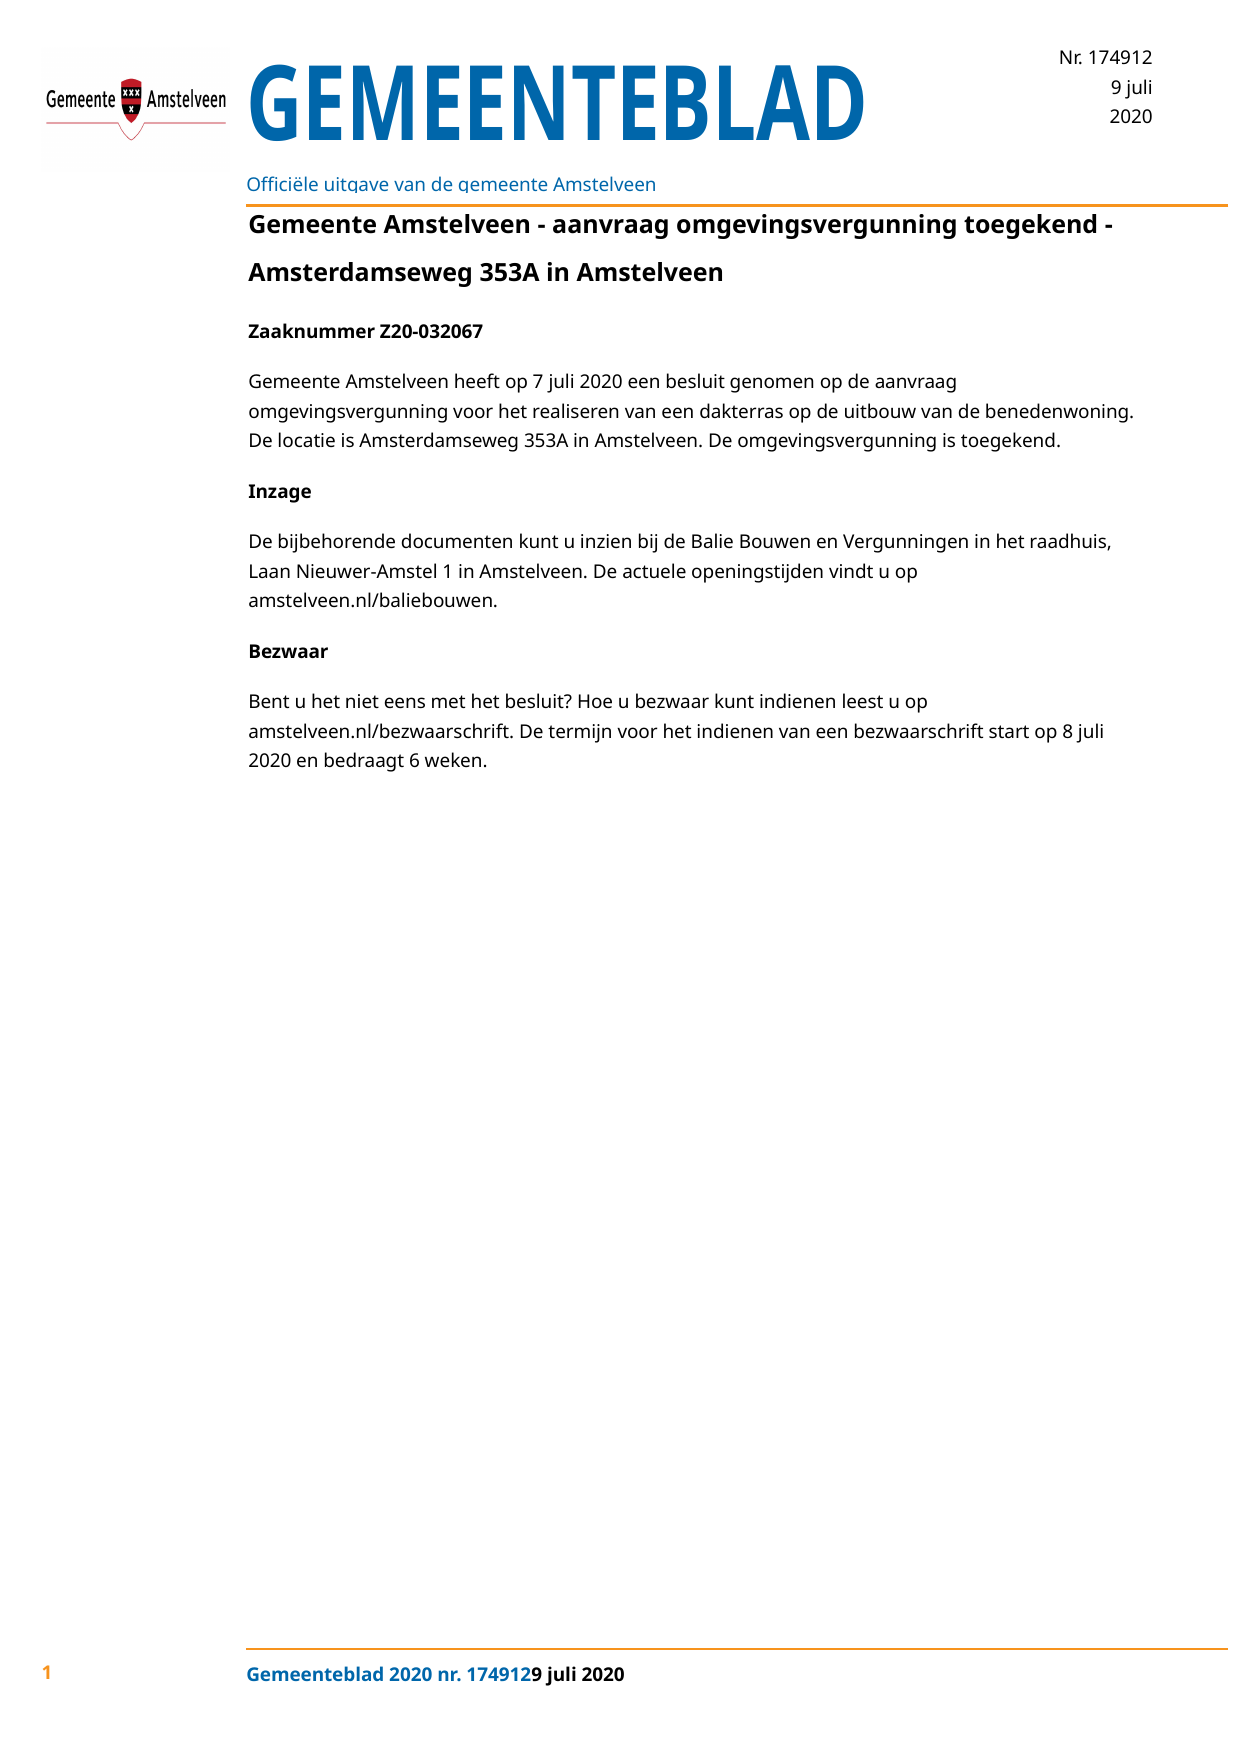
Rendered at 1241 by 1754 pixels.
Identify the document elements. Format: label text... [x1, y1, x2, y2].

text De bijbehorende documenten kunt u inzien bij de Balie Bouwen en Vergunningen in het raadhuis, Laan Nieuwer-Amstel 1 in Amstelveen. De actuele openingstijden vindt u op amstelveen.nl/baliebouwen. [248, 528, 1152, 613]
text Gemeente Amstelveen - aanvraag omgevingsvergunning toegekend - Amsterdamseweg 353A in Amstelveen [248, 207, 1152, 288]
text Gemeente Amstelveen heeft op 7 juli 2020 een besluit genomen op de aanvraag omgevingsvergunning voor het realiseren van een dakterras op de uitbouw van de benedenwoning. De locatie is Amsterdamseweg 353A in Amstelveen. De omgevingsvergunning is toegekend. [248, 368, 1152, 453]
text Zaaknummer Z20-032067 [248, 318, 1152, 344]
text Bent u het niet eens met het besluit? Hoe u bezwaar kunt indienen leest u op amstelveen.nl/bezwaarschrift. De termijn voor het indienen van een bezwaarschrift start op 8 juli 2020 en bedraagt 6 weken. [248, 688, 1152, 773]
text Bezwaar [248, 638, 1152, 664]
text Inzage [248, 478, 1152, 504]
picture [41, 47, 231, 172]
